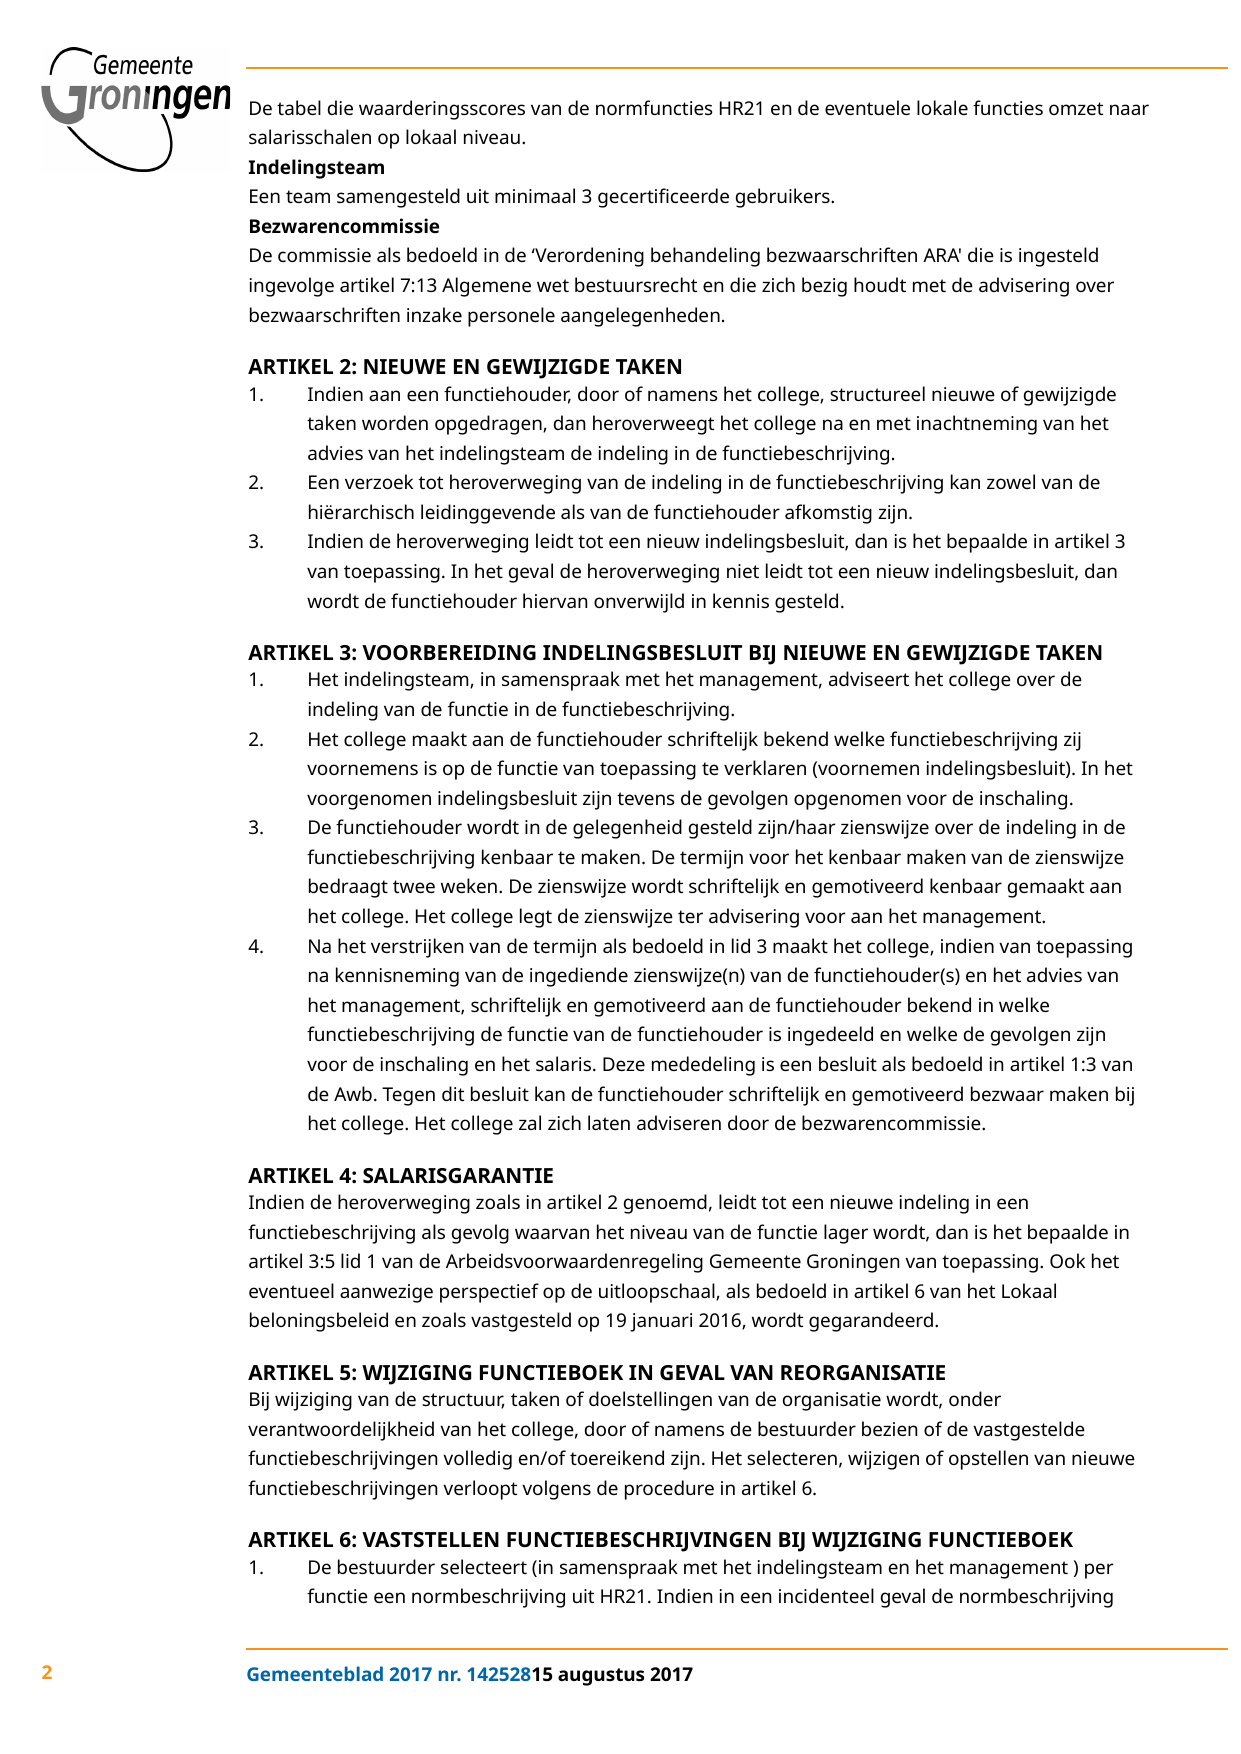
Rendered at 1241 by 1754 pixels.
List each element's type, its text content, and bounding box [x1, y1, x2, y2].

text Bezwarencommissie [248, 213, 1152, 239]
list De functiehouder wordt in de gelegenheid gesteld zijn/haar zienswijze over de indeling in de functiebeschrijving kenbaar te maken. De termijn voor het kenbaar maken van de zienswijze bedraagt twee weken. De zienswijze wordt schriftelijk en gemotiveerd kenbaar gemaakt aan het college. Het college legt de zienswijze ter advisering voor aan het management. [248, 814, 1152, 929]
list Na het verstrijken van de termijn als bedoeld in lid 3 maakt het college, indien van toepassing na kennisneming van de ingediende zienswijze(n) van de functiehouder(s) en het advies van het management, schriftelijk en gemotiveerd aan de functiehouder bekend in welke functiebeschrijving de functie van de functiehouder is ingedeeld en welke de gevolgen zijn voor de inschaling en het salaris. Deze mededeling is een besluit als bedoeld in artikel 1:3 van de Awb. Tegen dit besluit kan de functiehouder schriftelijk en gemotiveerd bezwaar maken bij het college. Het college zal zich laten adviseren door de bezwarencommissie. [248, 933, 1152, 1136]
text ARTIKEL 4: SALARISGARANTIE [248, 1161, 1152, 1189]
text ARTIKEL 2: NIEUWE EN GEWIJZIGDE TAKEN [248, 352, 1152, 381]
list Indien aan een functiehouder, door of namens het college, structureel nieuwe of gewijzigde taken worden opgedragen, dan heroverweegt het college na en met inachtneming van het advies van het indelingsteam de indeling in de functiebeschrijving. [248, 381, 1152, 466]
text De tabel die waarderingsscores van de normfuncties HR21 en de eventuele lokale functies omzet naar salarisschalen op lokaal niveau. [248, 95, 1152, 150]
text ARTIKEL 5: WIJZIGING FUNCTIEBOEK IN GEVAL VAN REORGANISATIE [248, 1358, 1152, 1386]
picture [41, 47, 231, 172]
list Het college maakt aan de functiehouder schriftelijk bekend welke functiebeschrijving zij voornemens is op de functie van toepassing te verklaren (voornemen indelingsbesluit). In het voorgenomen indelingsbesluit zijn tevens de gevolgen opgenomen voor de inschaling. [248, 726, 1152, 811]
text ARTIKEL 3: VOORBEREIDING INDELINGSBESLUIT BIJ NIEUWE EN GEWIJZIGDE TAKEN [248, 638, 1152, 667]
text Indelingsteam [248, 154, 1152, 180]
text De commissie als bedoeld in de ‘Verordening behandeling bezwaarschriften ARA' die is ingesteld ingevolge artikel 7:13 Algemene wet bestuursrecht en die zich bezig houdt met de advisering over bezwaarschriften inzake personele aangelegenheden. [248, 243, 1152, 328]
text ARTIKEL 6: VASTSTELLEN FUNCTIEBESCHRIJVINGEN BIJ WIJZIGING FUNCTIEBOEK [248, 1526, 1152, 1554]
list De bestuurder selecteert (in samenspraak met het indelingsteam en het management ) per functie een normbeschrijving uit HR21. Indien in een incidenteel geval de normbeschrijving [248, 1554, 1152, 1609]
text Een team samengesteld uit minimaal 3 gecertificeerde gebruikers. [248, 183, 1152, 209]
text Indien de heroverweging zoals in artikel 2 genoemd, leidt tot een nieuwe indeling in een functiebeschrijving als gevolg waarvan het niveau van de functie lager wordt, dan is het bepaalde in artikel 3:5 lid 1 van de Arbeidsvoorwaardenregeling Gemeente Groningen van toepassing. Ook het eventueel aanwezige perspectief op de uitloopschaal, als bedoeld in artikel 6 van het Lokaal beloningsbeleid en zoals vastgesteld op 19 januari 2016, wordt gegarandeerd. [248, 1189, 1152, 1333]
list Het indelingsteam, in samenspraak met het management, adviseert het college over de indeling van de functie in de functiebeschrijving. [248, 667, 1152, 722]
list Indien de heroverweging leidt tot een nieuw indelingsbesluit, dan is het bepaalde in artikel 3 van toepassing. In het geval de heroverweging niet leidt tot een nieuw indelingsbesluit, dan wordt de functiehouder hiervan onverwijld in kennis gesteld. [248, 529, 1152, 613]
list Een verzoek tot heroverweging van de indeling in de functiebeschrijving kan zowel van de hiërarchisch leidinggevende als van de functiehouder afkomstig zijn. [248, 469, 1152, 525]
text Bij wijziging van de structuur, taken of doelstellingen van de organisatie wordt, onder verantwoordelijkheid van het college, door of namens de bestuurder bezien of de vastgestelde functiebeschrijvingen volledig en/of toereikend zijn. Het selecteren, wijzigen of opstellen van nieuwe functiebeschrijvingen verloopt volgens de procedure in artikel 6. [248, 1386, 1152, 1501]
